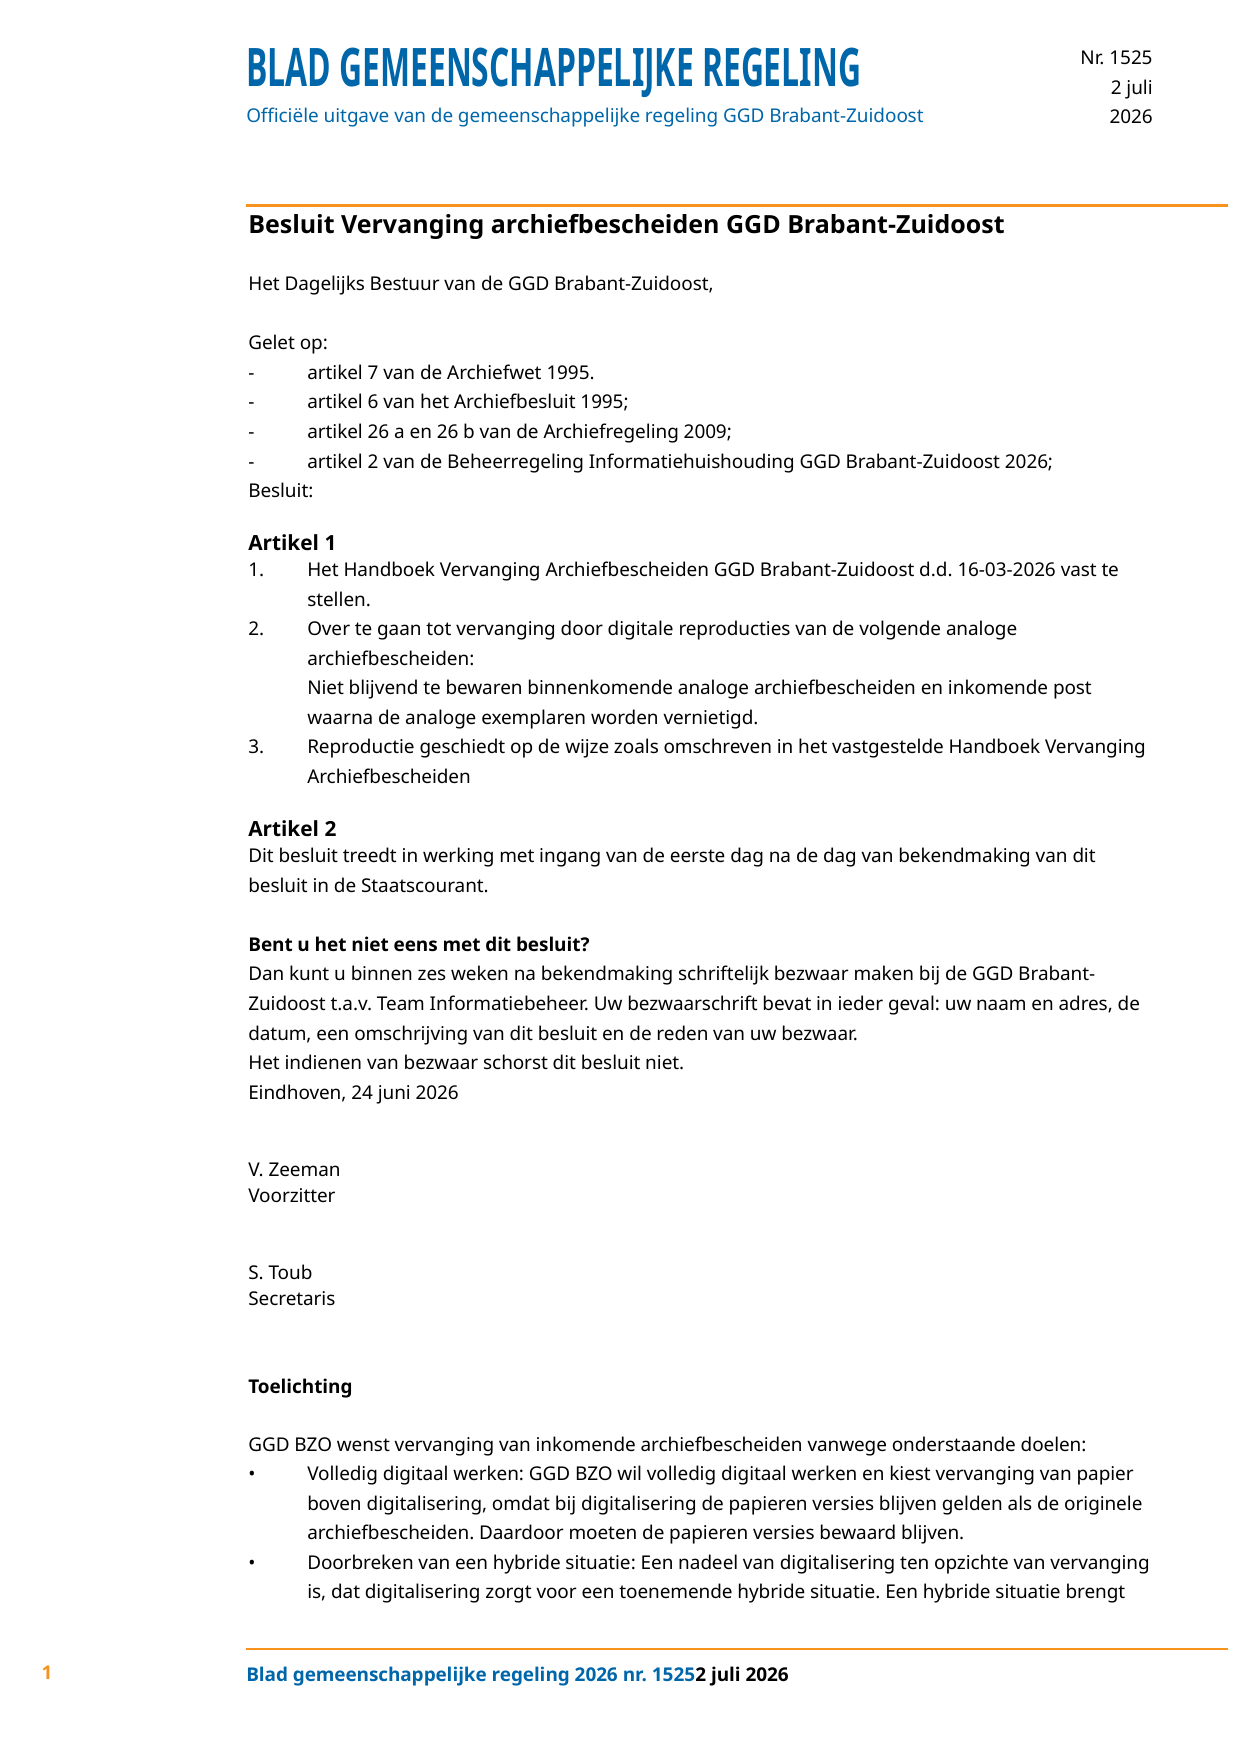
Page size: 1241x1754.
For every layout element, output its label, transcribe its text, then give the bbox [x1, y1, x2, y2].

text Dit besluit treedt in werking met ingang van de eerste dag na de dag van bekendmaking van dit besluit in de Staatscourant. [248, 842, 1152, 897]
text Bent u het niet eens met dit besluit? [248, 931, 1152, 957]
list Over te gaan tot vervanging door digitale reproducties van de volgende analoge archiefbescheiden: [248, 615, 1152, 671]
list artikel 6 van het Archiefbesluit 1995; [248, 389, 1152, 414]
list Doorbreken van een hybride situatie: Een nadeel van digitalisering ten opzichte van vervanging is, dat digitalisering zorgt voor een toenemende hybride situatie. Een hybride situatie brengt [248, 1549, 1152, 1604]
text Eindhoven, 24 juni 2026 [248, 1079, 1152, 1104]
text V. Zeeman [248, 1156, 1152, 1182]
picture [41, 47, 231, 172]
text Besluit: [248, 477, 1152, 503]
list artikel 2 van de Beheerregeling Informatiehuishouding GGD Brabant-Zuidoost 2026; [248, 448, 1152, 473]
list Reproductie geschiedt op de wijze zoals omschreven in het vastgestelde Handboek Vervanging Archiefbescheiden [248, 734, 1152, 789]
text Besluit Vervanging archiefbescheiden GGD Brabant-Zuidoost [248, 207, 1152, 241]
list artikel 7 van de Archiefwet 1995. [248, 359, 1152, 385]
list artikel 26 a en 26 b van de Archiefregeling 2009; [248, 418, 1152, 444]
text GGD BZO wenst vervanging van inkomende archiefbescheiden vanwege onderstaande doelen: [248, 1431, 1152, 1456]
text Artikel 1 [248, 528, 1152, 556]
text Toelichting [248, 1362, 1152, 1402]
text Het Dagelijks Bestuur van de GGD Brabant-Zuidoost, [248, 270, 1152, 296]
text Voorzitter [248, 1182, 1152, 1207]
list Niet blijvend te bewaren binnenkomende analoge archiefbescheiden en inkomende post waarna de analoge exemplaren worden vernietigd. [248, 674, 1152, 730]
text Secretaris [248, 1285, 1152, 1310]
text Gelet op: [248, 329, 1152, 355]
list Het Handboek Vervanging Archiefbescheiden GGD Brabant-Zuidoost d.d. 16-03-2026 vast te stellen. [248, 556, 1152, 612]
text Het indienen van bezwaar schorst dit besluit niet. [248, 1049, 1152, 1075]
text Dan kunt u binnen zes weken na bekendmaking schriftelijk bezwaar maken bij de GGD Brabant-Zuidoost t.a.v. Team Informatiebeheer. Uw bezwaarschrift bevat in ieder geval: uw naam en adres, de datum, een omschrijving van dit besluit en de reden van uw bezwaar. [248, 961, 1152, 1045]
text Artikel 2 [248, 814, 1152, 842]
list Volledig digitaal werken: GGD BZO wil volledig digitaal werken en kiest vervanging van papier boven digitalisering, omdat bij digitalisering de papieren versies blijven gelden als de originele archiefbescheiden. Daardoor moeten de papieren versies bewaard blijven. [248, 1460, 1152, 1545]
text S. Toub [248, 1259, 1152, 1285]
